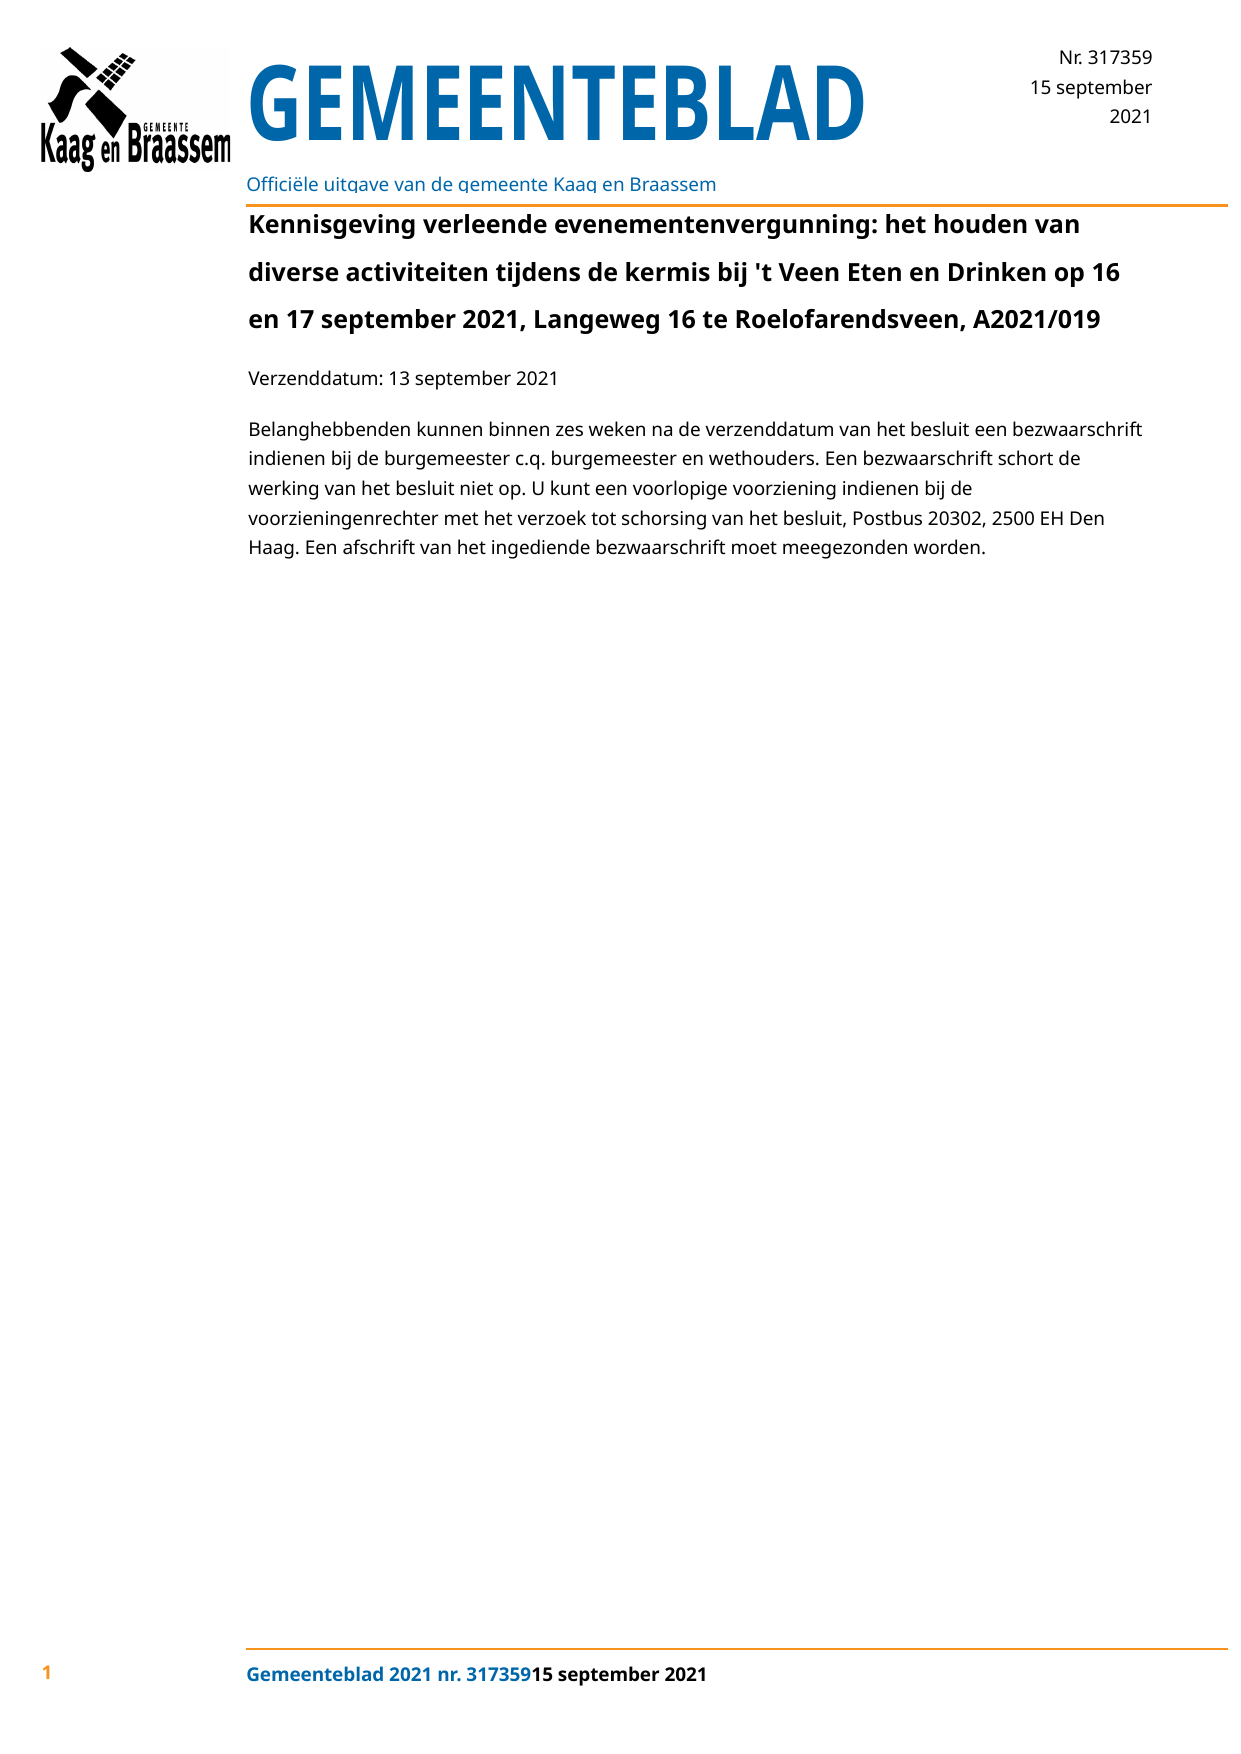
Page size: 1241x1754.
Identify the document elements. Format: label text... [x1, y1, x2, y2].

text Verzenddatum: 13 september 2021 [248, 366, 1152, 391]
picture [41, 47, 231, 172]
text Kennisgeving verleende evenementenvergunning: het houden van diverse activiteiten tijdens de kermis bij 't Veen Eten en Drinken op 16 en 17 september 2021, Langeweg 16 te Roelofarendsveen, A2021/019 [248, 207, 1152, 336]
text Belanghebbenden kunnen binnen zes weken na de verzenddatum van het besluit een bezwaarschrift indienen bij de burgemeester c.q. burgemeester en wethouders. Een bezwaarschrift schort de werking van het besluit niet op. U kunt een voorlopige voorziening indienen bij de voorzieningenrechter met het verzoek tot schorsing van het besluit, Postbus 20302, 2500 EH Den Haag. Een afschrift van het ingediende bezwaarschrift moet meegezonden worden. [248, 416, 1152, 560]
